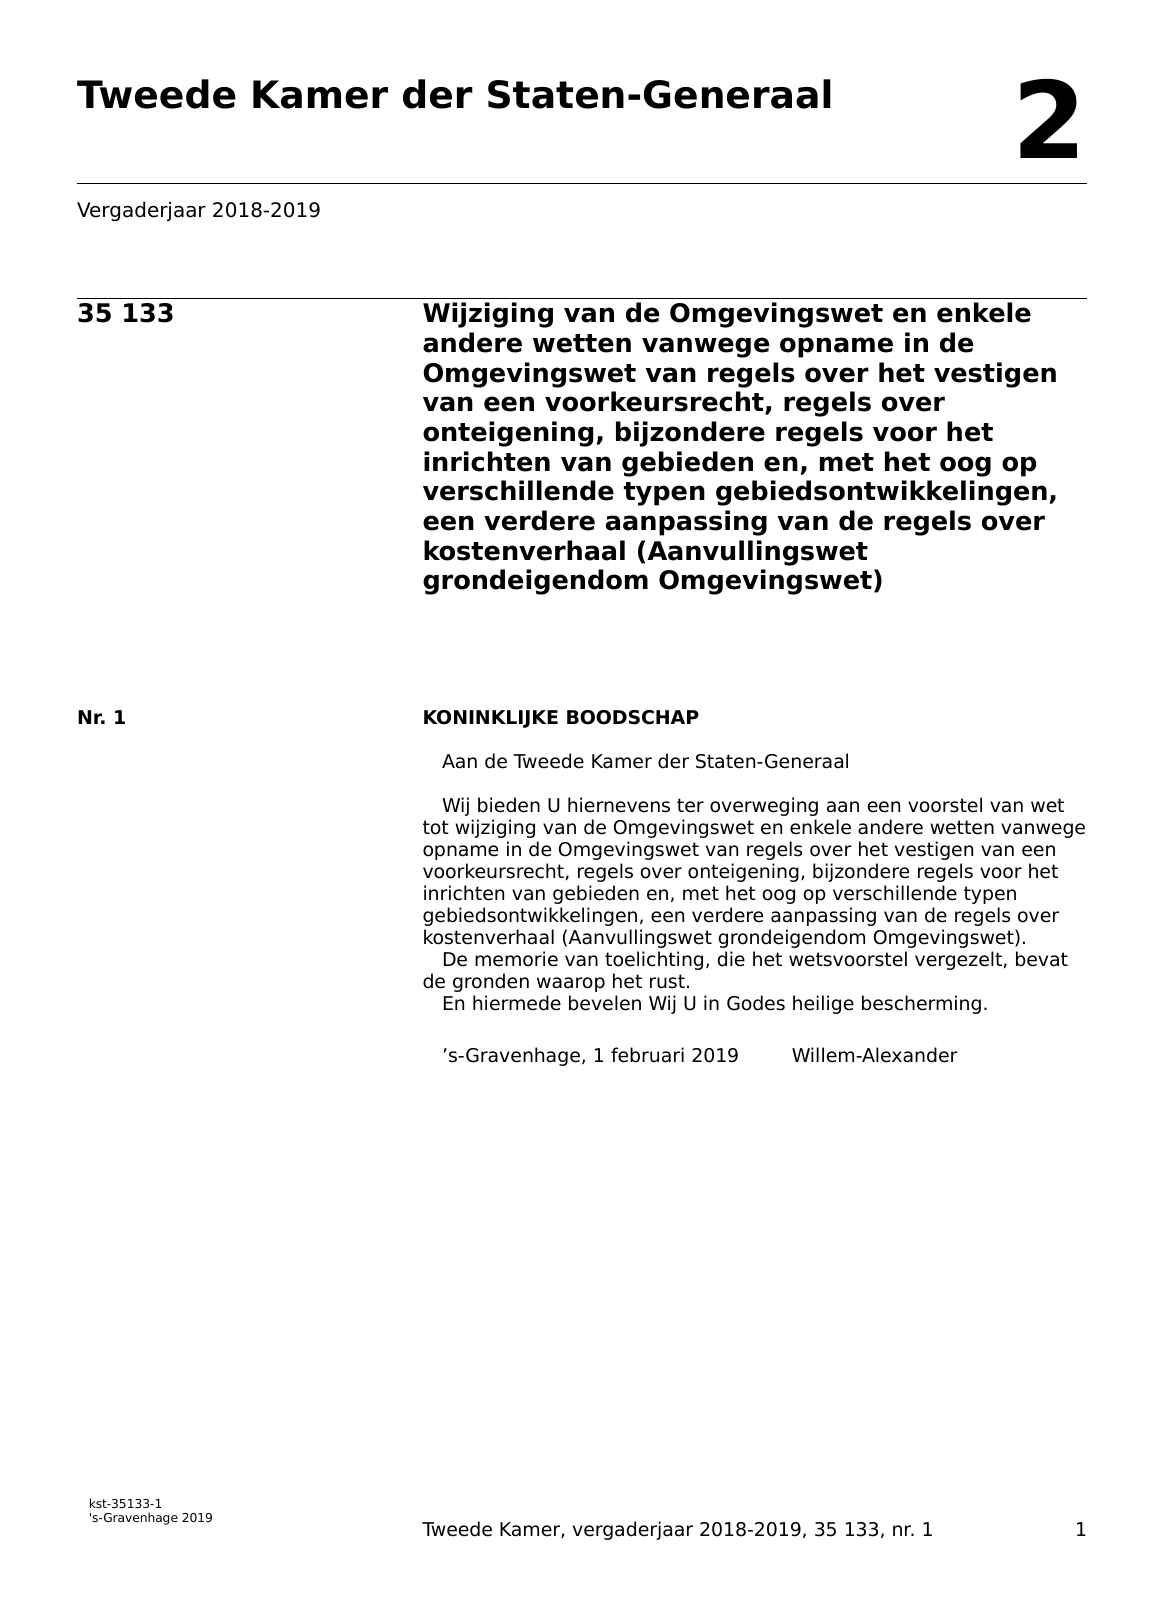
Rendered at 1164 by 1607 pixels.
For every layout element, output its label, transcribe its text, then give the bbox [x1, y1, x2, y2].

subtitle Nr. 1 KONINKLIJKE BOODSCHAP [77, 707, 1087, 729]
table_header Tweede Kamer der Staten-Generaal [77, 59, 886, 183]
table_header 2 [886, 59, 1087, 183]
text kst-35133-1 [88, 1497, 323, 1511]
subtitle 35 133 Wijziging van de Omgevingswet en enkele andere wetten vanwege opname in de Omgevingswet van regels over het vestigen van een voorkeursrecht, regels over onteigening, bijzondere regels voor het inrichten van gebieden en, met het oog op verschillende typen gebiedsontwikkelingen, een verdere aanpassing van de regels over kostenverhaal (Aanvullingswet grondeigendom Omgevingswet) [77, 299, 1087, 596]
text De memorie van toelichting, die het wetsvoorstel vergezelt, bevat de gronden waarop het rust. [422, 949, 1087, 993]
text Wij bieden U hiernevens ter overweging aan een voorstel van wet tot wijziging van de Omgevingswet en enkele andere wetten vanwege opname in de Omgevingswet van regels over het vestigen van een voorkeursrecht, regels over onteigening, bijzondere regels voor het inrichten van gebieden en, met het oog op verschillende typen gebiedsontwikkelingen, een verdere aanpassing van de regels over kostenverhaal (Aanvullingswet grondeigendom Omgevingswet). [422, 795, 1087, 949]
text 's-Gravenhage 2019 [88, 1511, 323, 1525]
table_cell Vergaderjaar 2018-2019 [77, 184, 1087, 298]
text ’s-Gravenhage, 1 februari 2019 Willem-Alexander [422, 1045, 1087, 1067]
text Aan de Tweede Kamer der Staten-Generaal [422, 751, 1087, 773]
text En hiermede bevelen Wij U in Godes heilige bescherming. [422, 993, 1087, 1015]
